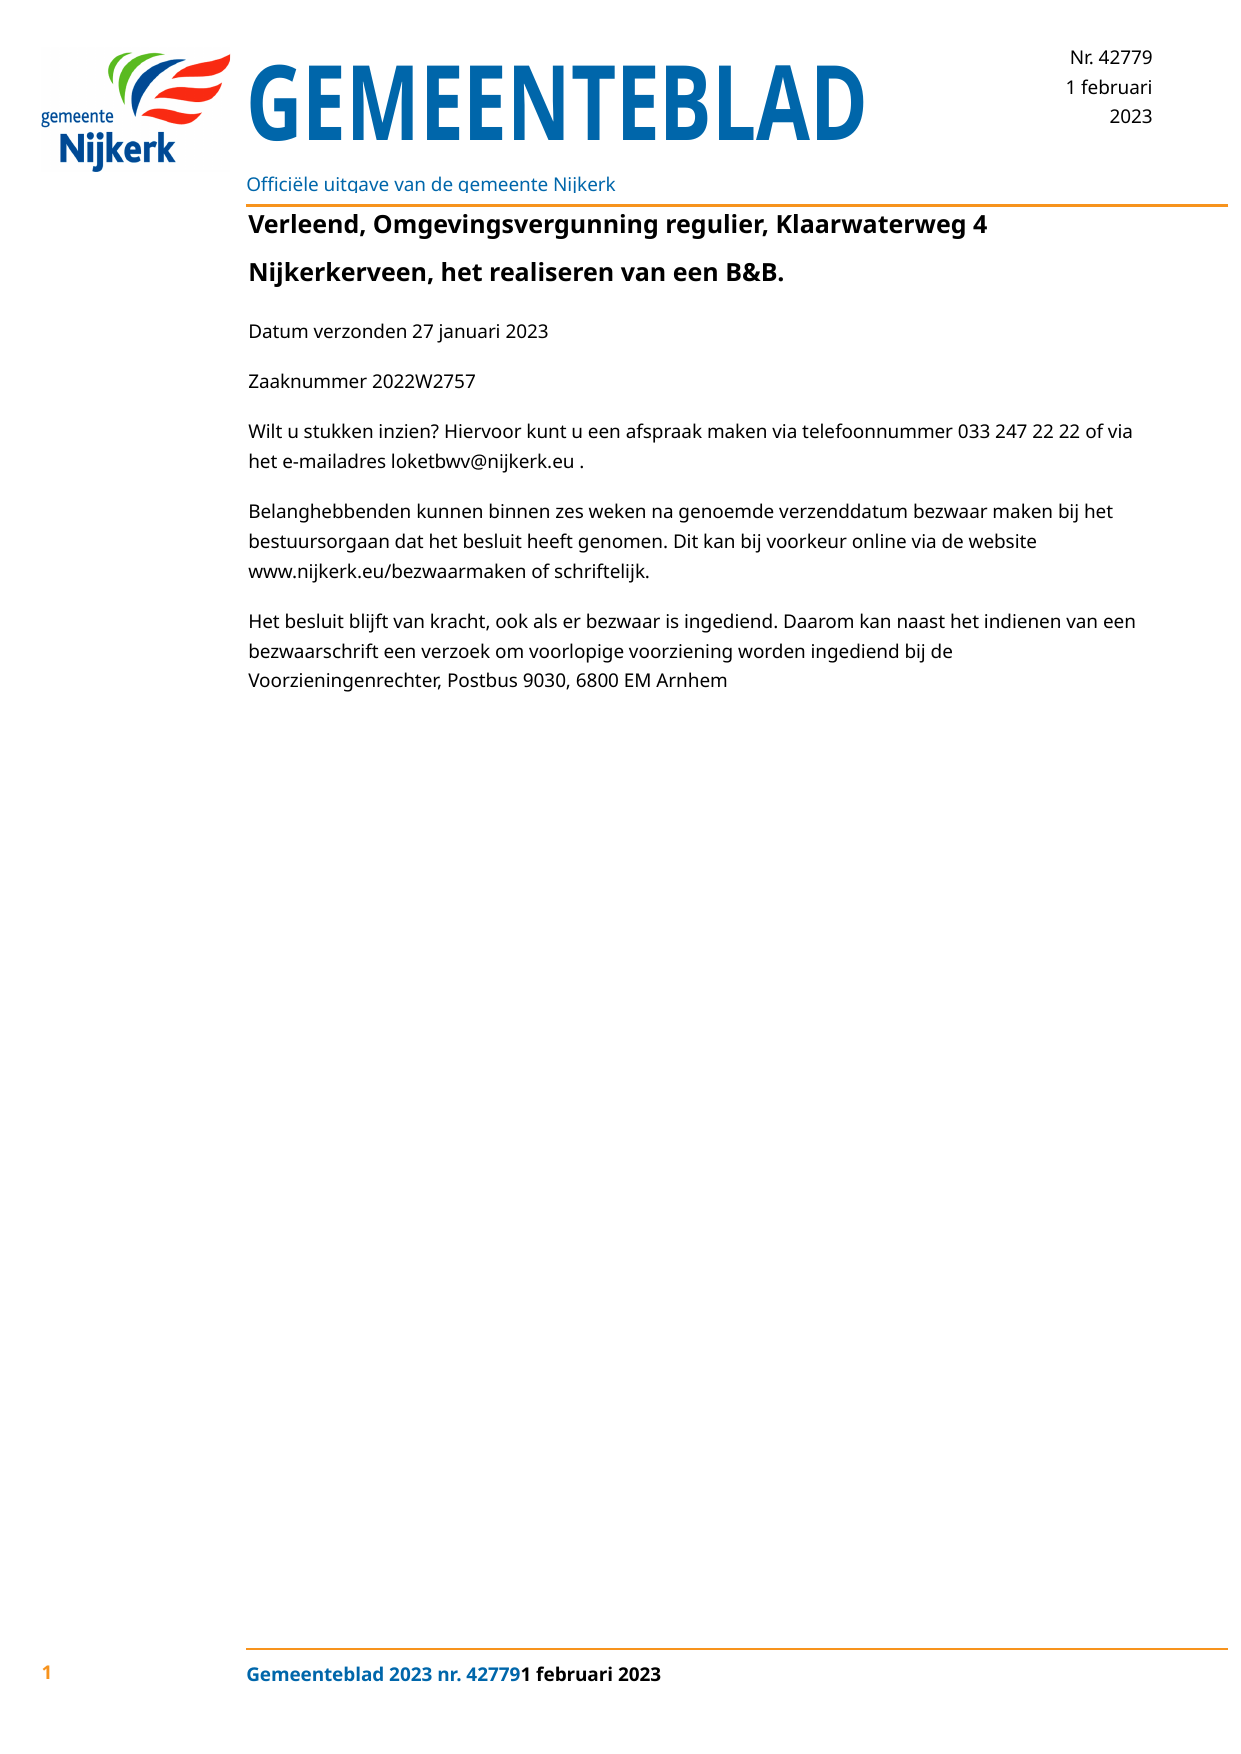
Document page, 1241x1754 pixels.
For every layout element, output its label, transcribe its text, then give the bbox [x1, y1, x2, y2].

text Wilt u stukken inzien? Hiervoor kunt u een afspraak maken via telefoonnummer 033 247 22 22 of via het e-mailadres loketbwv@nijkerk.eu . [248, 419, 1152, 474]
text Datum verzonden 27 januari 2023 [248, 318, 1152, 344]
text Verleend, Omgevingsvergunning regulier, Klaarwaterweg 4 Nijkerkerveen, het realiseren van een B&B. [248, 207, 1152, 288]
text Zaaknummer 2022W2757 [248, 368, 1152, 394]
text Belanghebbenden kunnen binnen zes weken na genoemde verzenddatum bezwaar maken bij het bestuursorgaan dat het besluit heeft genomen. Dit kan bij voorkeur online via de website www.nijkerk.eu/bezwaarmaken of schriftelijk. [248, 499, 1152, 584]
text Het besluit blijft van kracht, ook als er bezwaar is ingediend. Daarom kan naast het indienen van een bezwaarschrift een verzoek om voorlopige voorziening worden ingediend bij de Voorzieningenrechter, Postbus 9030, 6800 EM Arnhem [248, 608, 1152, 693]
picture [41, 47, 231, 172]
